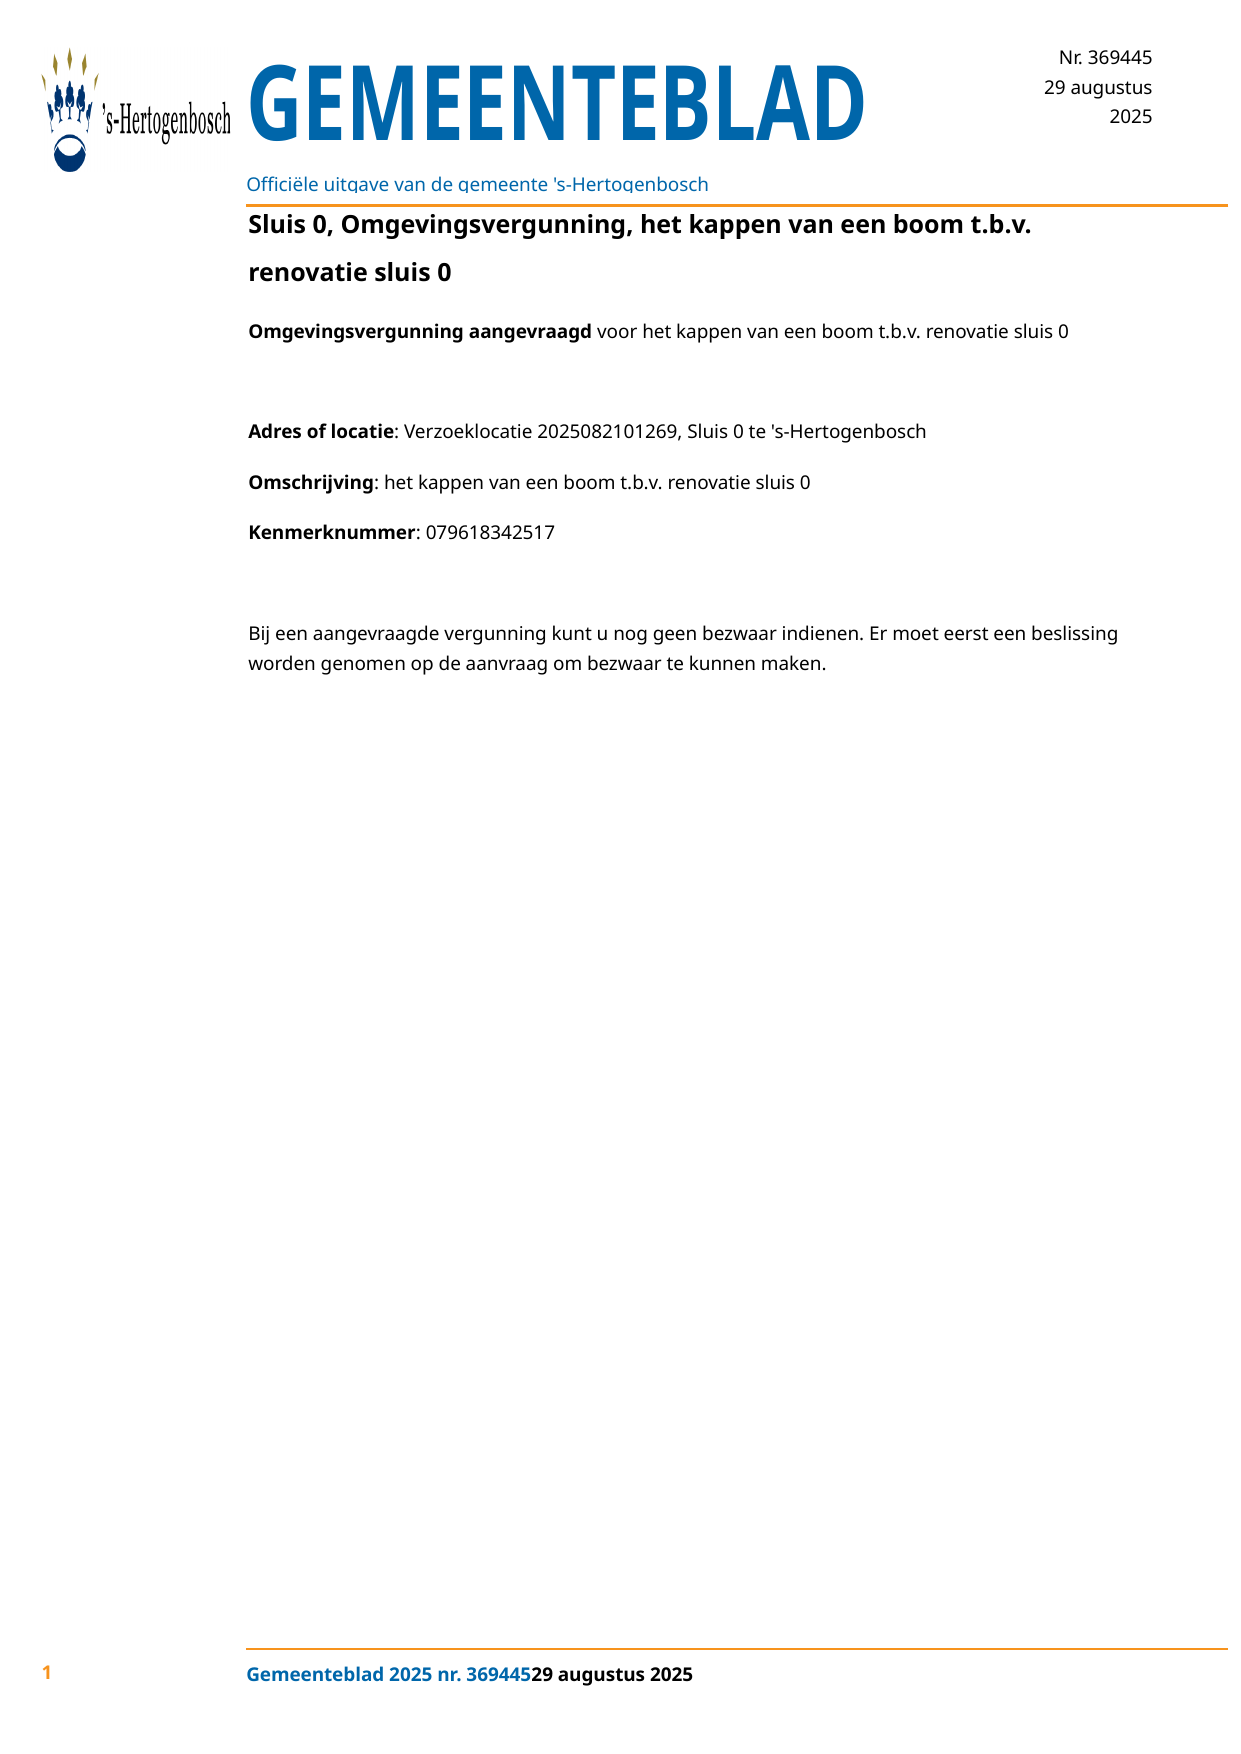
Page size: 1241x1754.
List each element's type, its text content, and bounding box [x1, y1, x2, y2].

picture [41, 47, 231, 172]
text Sluis 0, Omgevingsvergunning, het kappen van een boom t.b.v. renovatie sluis 0 [248, 207, 1152, 288]
text Kenmerknummer: 079618342517 [248, 519, 1152, 545]
text Bij een aangevraagde vergunning kunt u nog geen bezwaar indienen. Er moet eerst een beslissing worden genomen op de aanvraag om bezwaar te kunnen maken. [248, 620, 1152, 676]
text Adres of locatie: Verzoeklocatie 2025082101269, Sluis 0 te 's-Hertogenbosch [248, 419, 1152, 444]
text Omgevingsvergunning aangevraagd voor het kappen van een boom t.b.v. renovatie sluis 0 [248, 318, 1152, 344]
text Omschrijving: het kappen van een boom t.b.v. renovatie sluis 0 [248, 469, 1152, 495]
